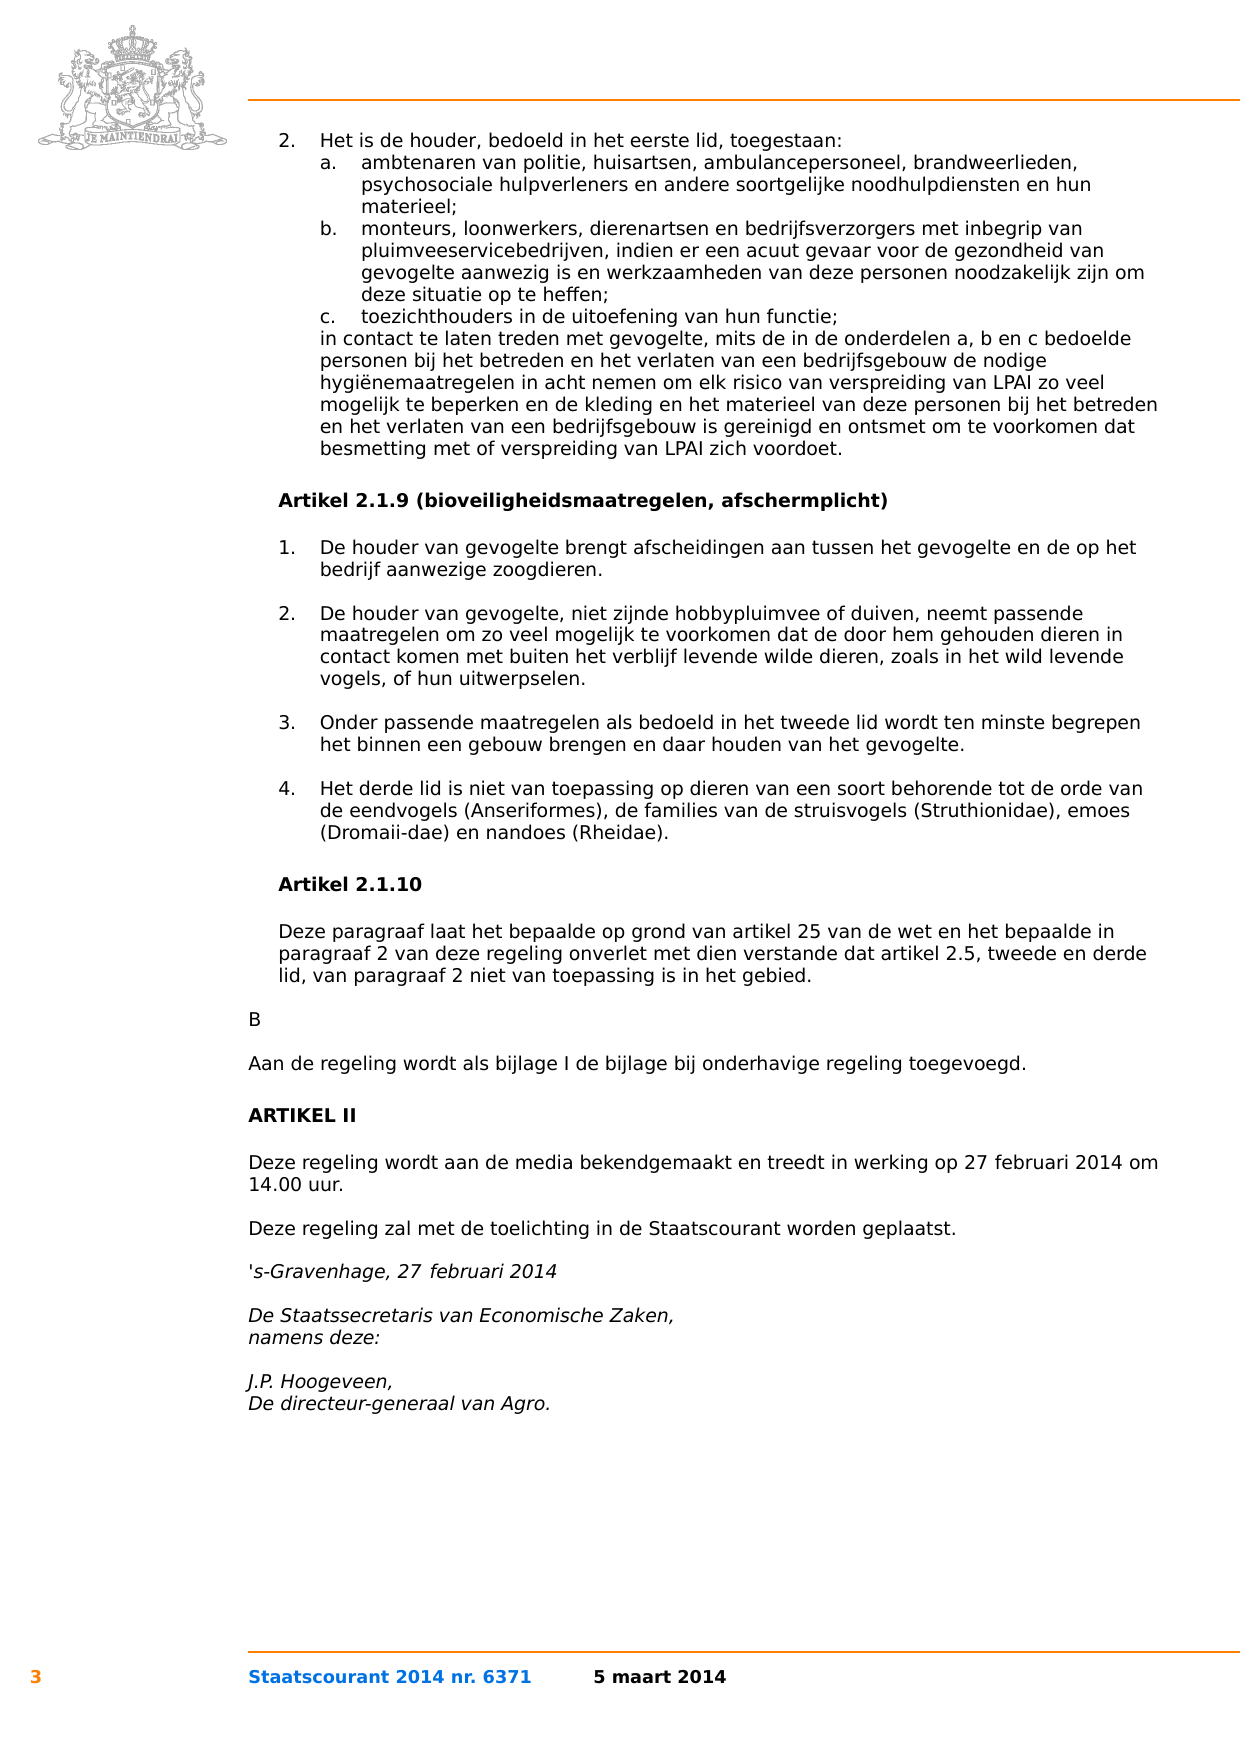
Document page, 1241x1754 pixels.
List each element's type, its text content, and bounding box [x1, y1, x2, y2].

text 1. De houder van gevogelte brengt afscheidingen aan tussen het gevogelte en de op het bedrijf aanwezige zoogdieren. [278, 537, 1163, 581]
text Deze regeling zal met de toelichting in de Staatscourant worden geplaatst. [248, 1217, 1163, 1239]
text Aan de regeling wordt als bijlage I de bijlage bij onderhavige regeling toegevoegd. [248, 1053, 1163, 1074]
text b. monteurs, loonwerkers, dierenartsen en bedrijfsverzorgers met inbegrip van pluimveeservicebedrijven, indien er een acuut gevaar voor de gezondheid van gevogelte aanwezig is en werkzaamheden van deze personen noodzakelijk zijn om deze situatie op te heffen; [319, 218, 1163, 306]
text Deze regeling wordt aan de media bekendgemaakt en treedt in werking op 27 februari 2014 om 14.00 uur. [248, 1152, 1163, 1196]
subtitle ARTIKEL II [248, 1104, 1163, 1127]
subtitle Artikel 2.1.9 (bioveiligheidsmaatregelen, afschermplicht) [278, 489, 1163, 512]
text 's-Gravenhage, 27 februari 2014 [248, 1261, 1163, 1283]
text 3. Onder passende maatregelen als bedoeld in het tweede lid wordt ten minste begrepen het binnen een gebouw brengen en daar houden van het gevogelte. [278, 712, 1163, 756]
text Deze paragraaf laat het bepaalde op grond van artikel 25 van de wet en het bepaalde in paragraaf 2 van deze regeling onverlet met dien verstande dat artikel 2.5, tweede en derde lid, van paragraaf 2 niet van toepassing is in het gebied. [278, 921, 1163, 987]
text 4. Het derde lid is niet van toepassing op dieren van een soort behorende tot de orde van de eendvogels (Anseriformes), de families van de struisvogels (Struthionidae), emoes (Dromaii-dae) en nandoes (Rheidae). [278, 778, 1163, 844]
text 2. Het is de houder, bedoeld in het eerste lid, toegestaan: [278, 130, 1163, 152]
text De Staatssecretaris van Economische Zaken, namens deze: J.P. Hoogeveen, De directeur-generaal van Agro. [248, 1305, 1163, 1415]
picture [38, 25, 227, 150]
text c. toezichthouders in de uitoefening van hun functie; [319, 306, 1163, 328]
text B [248, 1009, 1163, 1031]
text 2. De houder van gevogelte, niet zijnde hobbypluimvee of duiven, neemt passende maatregelen om zo veel mogelijk te voorkomen dat de door hem gehouden dieren in contact komen met buiten het verblijf levende wilde dieren, zoals in het wild levende vogels, of hun uitwerpselen. [278, 602, 1163, 690]
text in contact te laten treden met gevogelte, mits de in de onderdelen a, b en c bedoelde personen bij het betreden en het verlaten van een bedrijfsgebouw de nodige hygiënemaatregelen in acht nemen om elk risico van verspreiding van LPAI zo veel mogelijk te beperken en de kleding en het materieel van deze personen bij het betreden en het verlaten van een bedrijfsgebouw is gereinigd en ontsmet om te voorkomen dat besmetting met of verspreiding van LPAI zich voordoet. [319, 328, 1163, 459]
subtitle Artikel 2.1.10 [278, 874, 1163, 896]
text a. ambtenaren van politie, huisartsen, ambulancepersoneel, brandweerlieden, psychosociale hulpverleners en andere soortgelijke noodhulpdiensten en hun materieel; [319, 152, 1163, 218]
